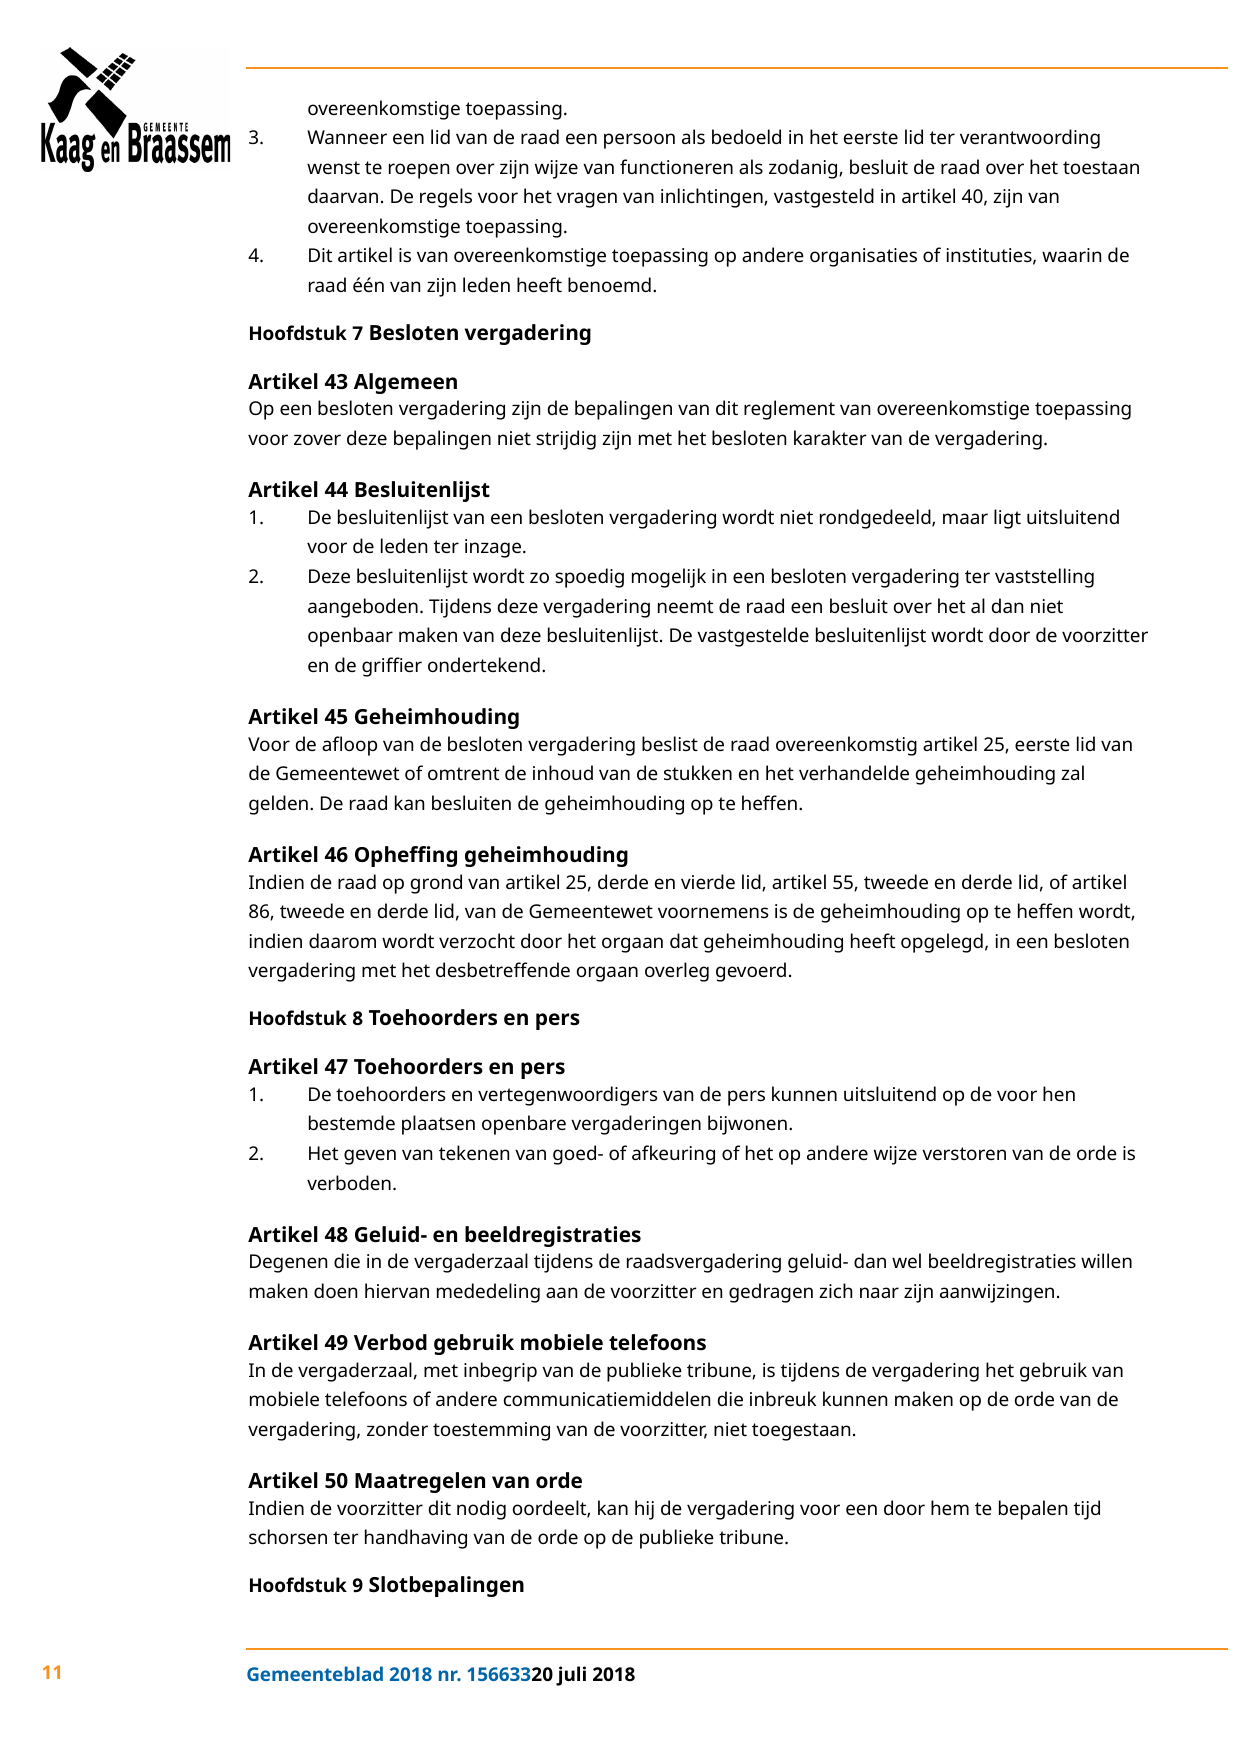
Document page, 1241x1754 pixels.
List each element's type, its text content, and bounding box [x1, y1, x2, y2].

list Deze besluitenlijst wordt zo spoedig mogelijk in een besloten vergadering ter vaststelling aangeboden. Tijdens deze vergadering neemt de raad een besluit over het al dan niet openbaar maken van deze besluitenlijst. De vastgestelde besluitenlijst wordt door de voorzitter en de griffier ondertekend. [248, 563, 1152, 678]
text Op een besloten vergadering zijn de bepalingen van dit reglement van overeenkomstige toepassing voor zover deze bepalingen niet strijdig zijn met het besloten karakter van de vergadering. [248, 396, 1152, 451]
text Artikel 47 Toehoorders en pers [248, 1052, 1152, 1081]
text Degenen die in de vergaderzaal tijdens de raadsvergadering geluid- dan wel beeldregistraties willen maken doen hiervan mededeling aan de voorzitter en gedragen zich naar zijn aanwijzingen. [248, 1248, 1152, 1304]
text Indien de voorzitter dit nodig oordeelt, kan hij de vergadering voor een door hem te bepalen tijd schorsen ter handhaving van de orde op de publieke tribune. [248, 1495, 1152, 1550]
text Voor de afloop van de besloten vergadering beslist de raad overeenkomstig artikel 25, eerste lid van de Gemeentewet of omtrent de inhoud van de stukken en het verhandelde geheimhouding zal gelden. De raad kan besluiten de geheimhouding op te heffen. [248, 731, 1152, 816]
text In de vergaderzaal, met inbegrip van de publieke tribune, is tijdens de vergadering het gebruik van mobiele telefoons of andere communicatiemiddelen die inbreuk kunnen maken op de orde van de vergadering, zonder toestemming van de voorzitter, niet toegestaan. [248, 1357, 1152, 1442]
text Hoofdstuk 8 Toehoorders en pers [248, 1003, 1152, 1032]
text Artikel 50 Maatregelen van orde [248, 1467, 1152, 1495]
text Artikel 44 Besluitenlijst [248, 476, 1152, 504]
text Hoofdstuk 9 Slotbepalingen [248, 1570, 1152, 1599]
list Wanneer een lid van de raad een persoon als bedoeld in het eerste lid ter verantwoording wenst te roepen over zijn wijze van functioneren als zodanig, besluit de raad over het toestaan daarvan. De regels voor het vragen van inlichtingen, vastgesteld in artikel 40, zijn van overeenkomstige toepassing. [248, 124, 1152, 239]
text Artikel 43 Algemeen [248, 367, 1152, 396]
text Artikel 45 Geheimhouding [248, 702, 1152, 731]
list De toehoorders en vertegenwoordigers van de pers kunnen uitsluitend op de voor hen bestemde plaatsen openbare vergaderingen bijwonen. [248, 1081, 1152, 1136]
list De besluitenlijst van een besloten vergadering wordt niet rondgedeeld, maar ligt uitsluitend voor de leden ter inzage. [248, 504, 1152, 559]
list Het geven van tekenen van goed- of afkeuring of het op andere wijze verstoren van de orde is verboden. [248, 1140, 1152, 1195]
text Artikel 49 Verbod gebruik mobiele telefoons [248, 1328, 1152, 1357]
text Hoofdstuk 7 Besloten vergadering [248, 318, 1152, 346]
text Artikel 46 Opheffing geheimhouding [248, 840, 1152, 869]
text Artikel 48 Geluid- en beeldregistraties [248, 1220, 1152, 1248]
picture [41, 47, 231, 172]
list overeenkomstige toepassing. [248, 95, 1152, 121]
text Indien de raad op grond van artikel 25, derde en vierde lid, artikel 55, tweede en derde lid, of artikel 86, tweede en derde lid, van de Gemeentewet voornemens is de geheimhouding op te heffen wordt, indien daarom wordt verzocht door het orgaan dat geheimhouding heeft opgelegd, in een besloten vergadering met het desbetreffende orgaan overleg gevoerd. [248, 869, 1152, 983]
list Dit artikel is van overeenkomstige toepassing op andere organisaties of instituties, waarin de raad één van zijn leden heeft benoemd. [248, 243, 1152, 298]
